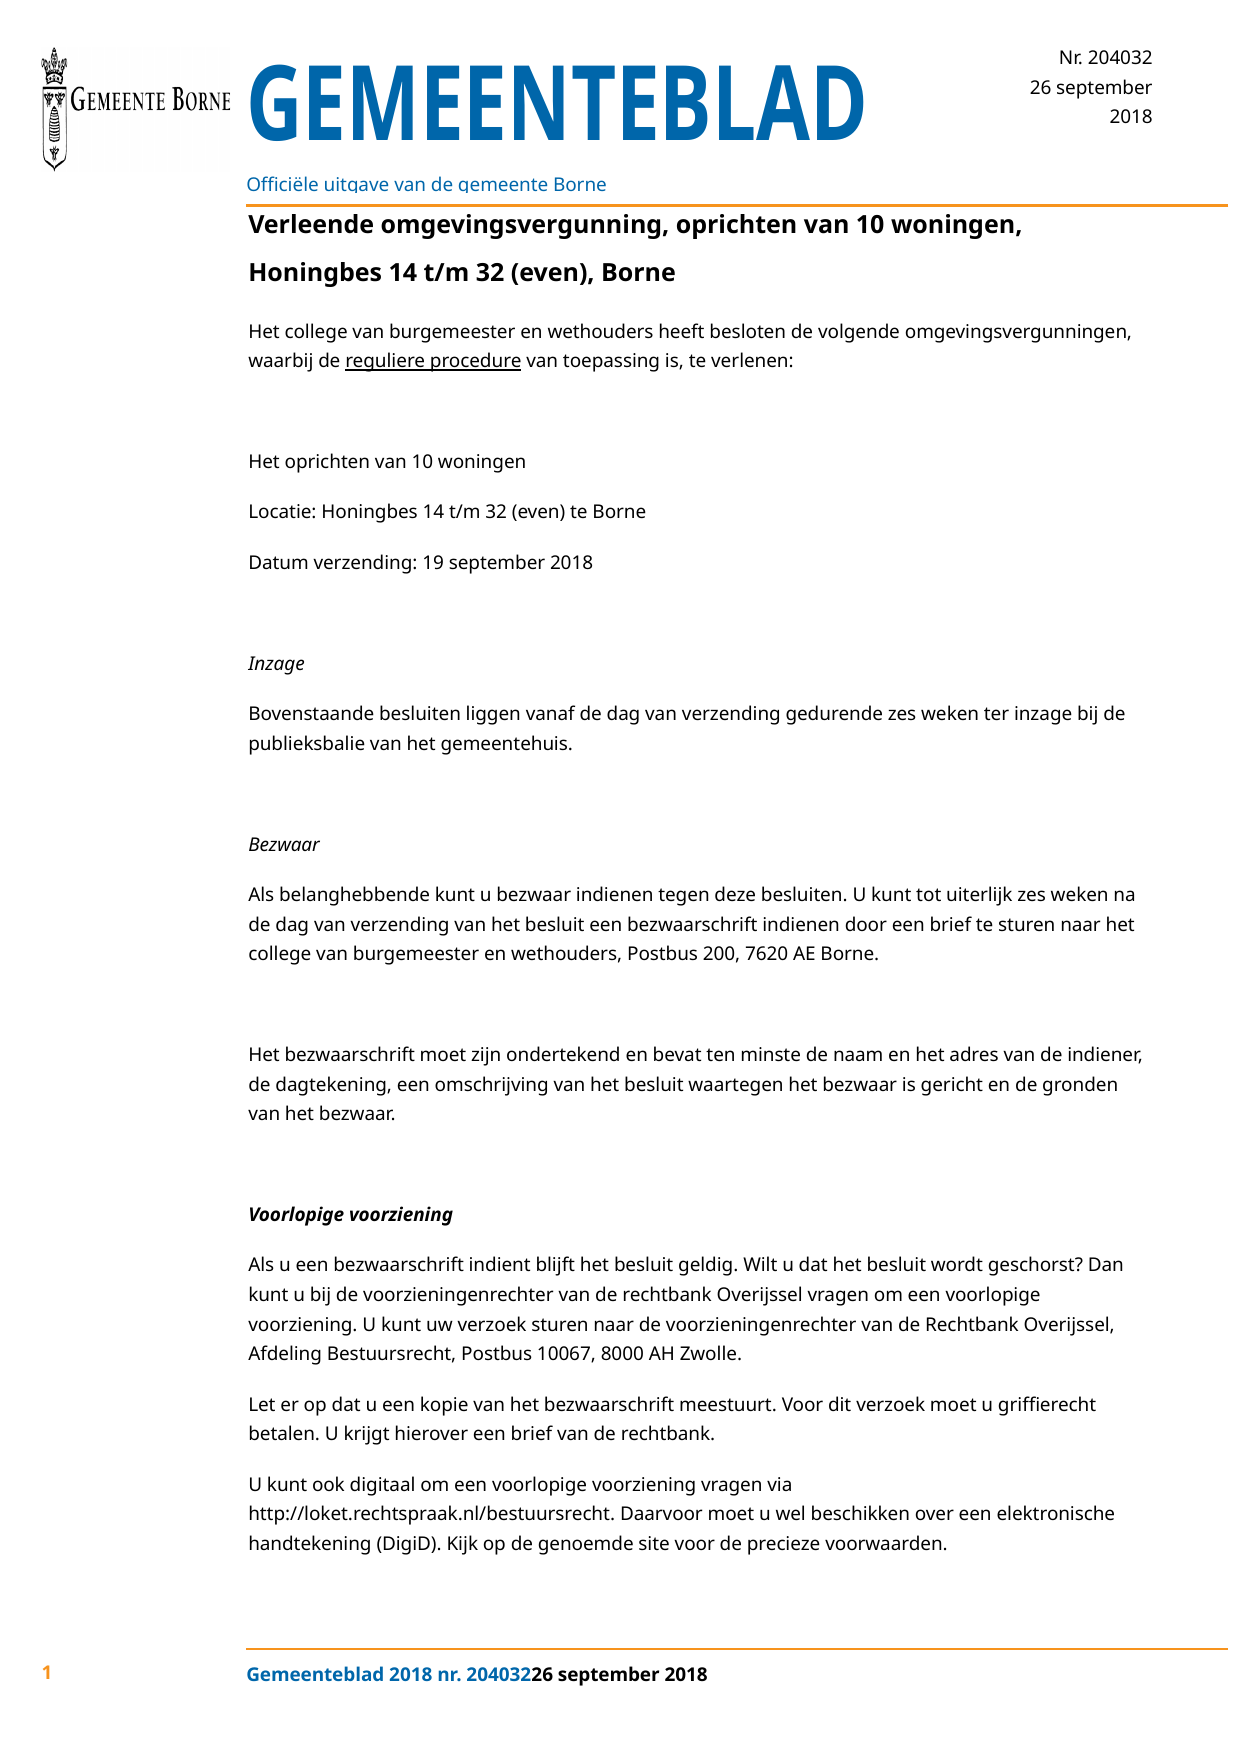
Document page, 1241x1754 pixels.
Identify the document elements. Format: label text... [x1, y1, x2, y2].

text Datum verzending: 19 september 2018 [248, 549, 1152, 575]
text Bezwaar [248, 831, 1152, 857]
picture [41, 47, 231, 172]
text U kunt ook digitaal om een voorlopige voorziening vragen via http://loket.rechtspraak.nl/bestuursrecht. Daarvoor moet u wel beschikken over een elektronische handtekening (DigiD). Kijk op de genoemde site voor de precieze voorwaarden. [248, 1471, 1152, 1556]
text Verleende omgevingsvergunning, oprichten van 10 woningen, Honingbes 14 t/m 32 (even), Borne [248, 207, 1152, 288]
text Als u een bezwaarschrift indient blijft het besluit geldig. Wilt u dat het besluit wordt geschorst? Dan kunt u bij de voorzieningenrechter van de rechtbank Overijssel vragen om een voorlopige voorziening. U kunt uw verzoek sturen naar de voorzieningenrechter van de Rechtbank Overijssel, Afdeling Bestuursrecht, Postbus 10067, 8000 AH Zwolle. [248, 1252, 1152, 1366]
text Inzage [248, 650, 1152, 676]
text Voorlopige voorziening [248, 1201, 1152, 1227]
text Locatie: Honingbes 14 t/m 32 (even) te Borne [248, 499, 1152, 524]
text Als belanghebbende kunt u bezwaar indienen tegen deze besluiten. U kunt tot uiterlijk zes weken na de dag van verzending van het besluit een bezwaarschrift indienen door een brief te sturen naar het college van burgemeester en wethouders, Postbus 200, 7620 AE Borne. [248, 881, 1152, 966]
text Het bezwaarschrift moet zijn ondertekend en bevat ten minste de naam en het adres van de indiener, de dagtekening, een omschrijving van het besluit waartegen het bezwaar is gericht en de gronden van het bezwaar. [248, 1041, 1152, 1126]
text Het college van burgemeester en wethouders heeft besloten de volgende omgevingsvergunningen, waarbij de reguliere procedure van toepassing is, te verlenen: [248, 318, 1152, 373]
text Let er op dat u een kopie van het bezwaarschrift meestuurt. Voor dit verzoek moet u griffierecht betalen. U krijgt hierover een brief van de rechtbank. [248, 1391, 1152, 1446]
text Het oprichten van 10 woningen [248, 448, 1152, 474]
text Bovenstaande besluiten liggen vanaf de dag van verzending gedurende zes weken ter inzage bij de publieksbalie van het gemeentehuis. [248, 700, 1152, 756]
